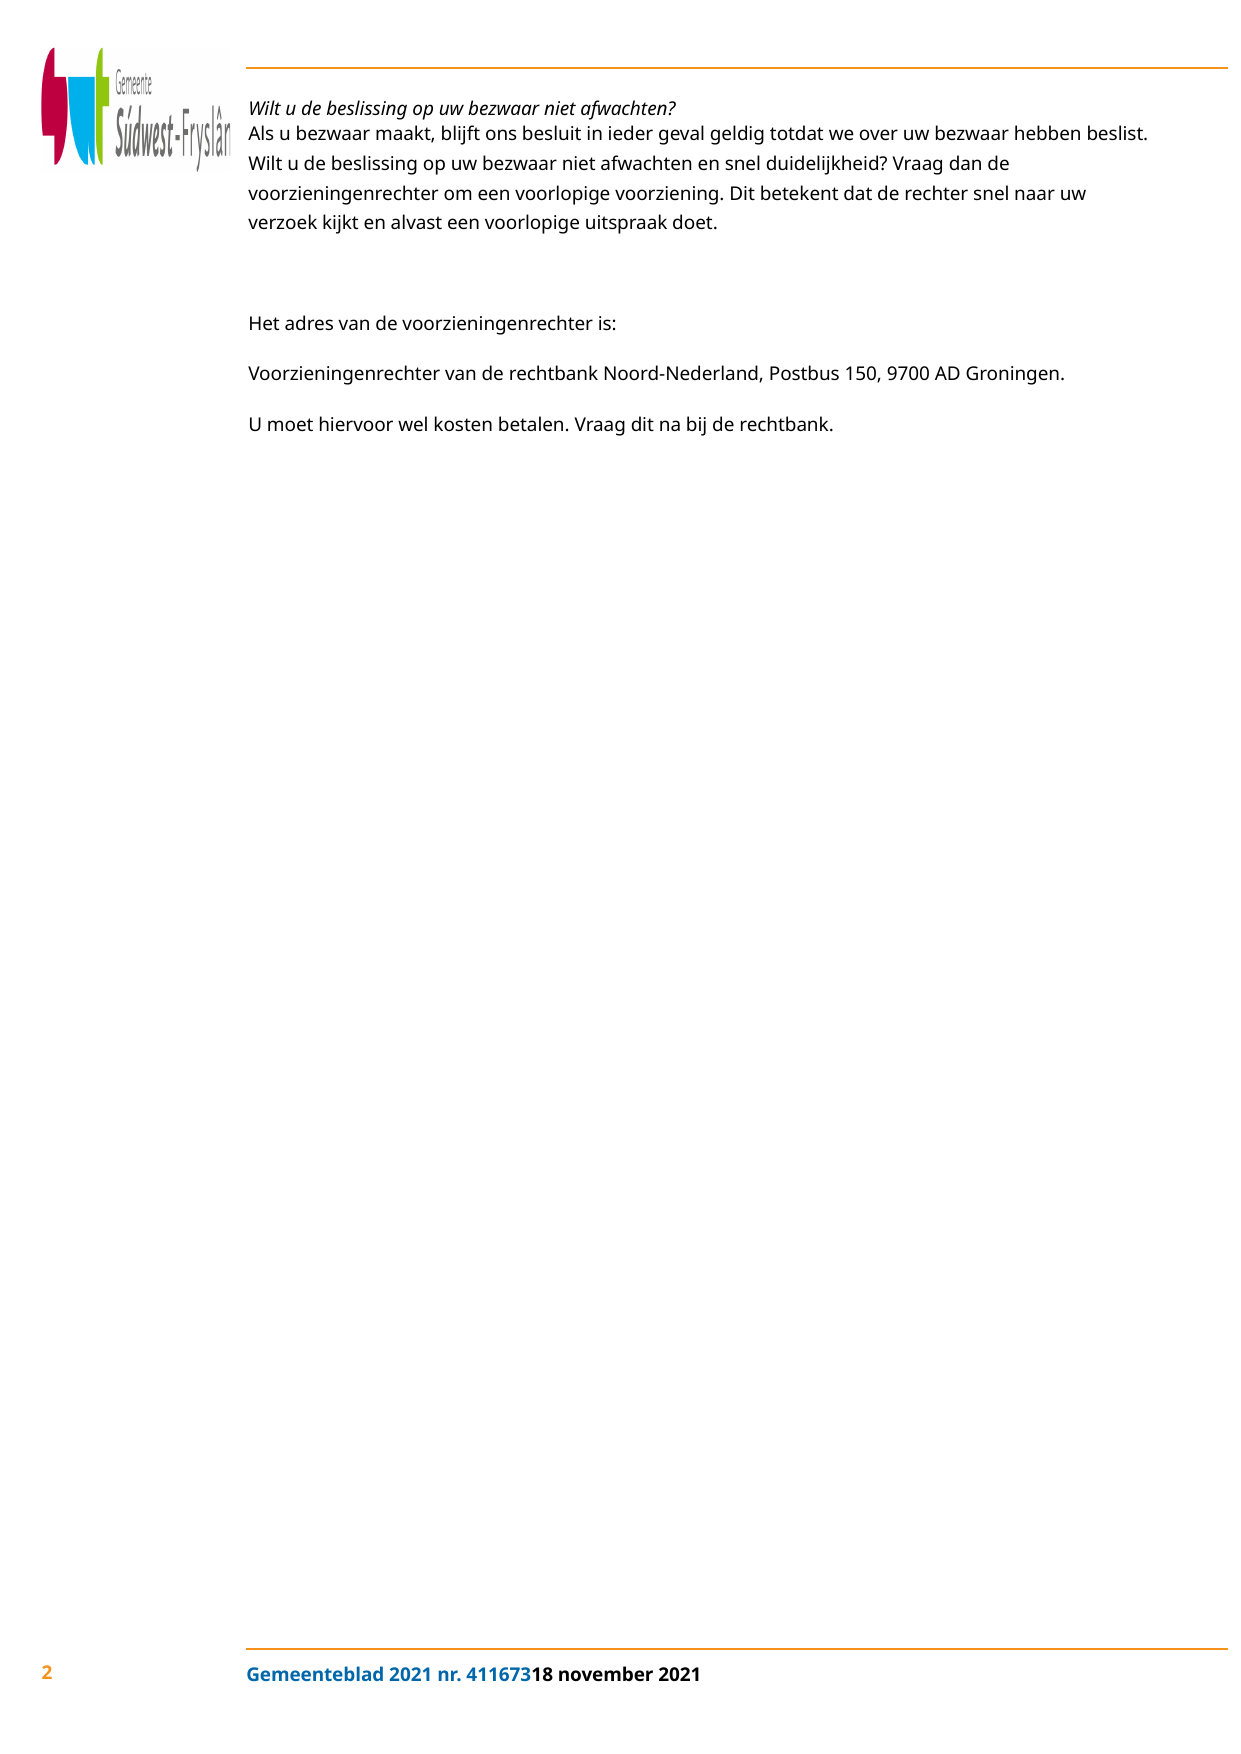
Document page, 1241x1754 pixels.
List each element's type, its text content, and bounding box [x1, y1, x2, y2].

text Voorzieningenrechter van de rechtbank Noord-Nederland, Postbus 150, 9700 AD Groningen. [248, 361, 1152, 386]
text Het adres van de voorzieningenrechter is: [248, 310, 1152, 336]
text Als u bezwaar maakt, blijft ons besluit in ieder geval geldig totdat we over uw bezwaar hebben beslist. Wilt u de beslissing op uw bezwaar niet afwachten en snel duidelijkheid? Vraag dan de voorzieningenrechter om een voorlopige voorziening. Dit betekent dat de rechter snel naar uw verzoek kijkt en alvast een voorlopige uitspraak doet. [248, 121, 1152, 235]
picture [41, 47, 231, 172]
text Wilt u de beslissing op uw bezwaar niet afwachten? [248, 95, 1152, 121]
text U moet hiervoor wel kosten betalen. Vraag dit na bij de rechtbank. [248, 411, 1152, 437]
